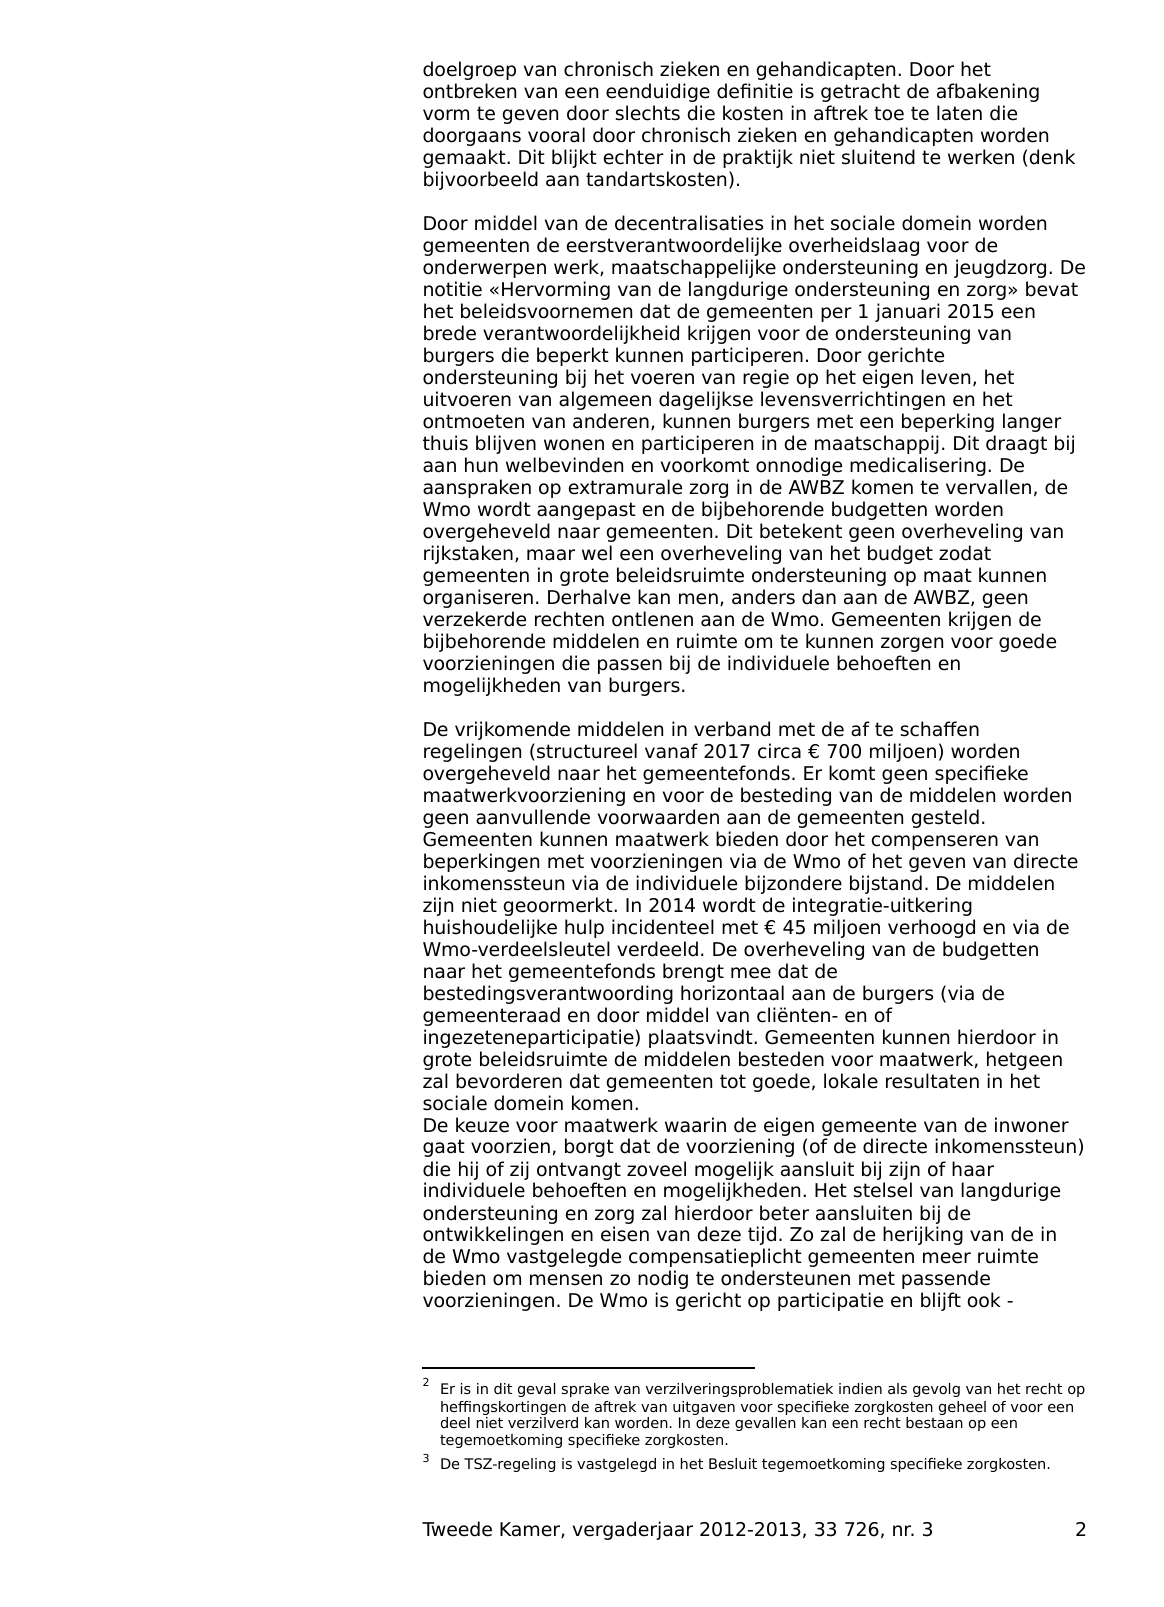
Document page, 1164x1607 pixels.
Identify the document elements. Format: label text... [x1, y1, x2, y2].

text Door middel van de decentralisaties in het sociale domein worden gemeenten de eerstverantwoordelijke overheidslaag voor de onderwerpen werk, maatschappelijke ondersteuning en jeugdzorg. De notitie «Hervorming van de langdurige ondersteuning en zorg» bevat het beleidsvoornemen dat de gemeenten per 1 januari 2015 een brede verantwoordelijkheid krijgen voor de ondersteuning van burgers die beperkt kunnen participeren. Door gerichte ondersteuning bij het voeren van regie op het eigen leven, het uitvoeren van algemeen dagelijkse levensverrichtingen en het ontmoeten van anderen, kunnen burgers met een beperking langer thuis blijven wonen en participeren in de maatschappij. Dit draagt bij aan hun welbevinden en voorkomt onnodige medicalisering. De aanspraken op extramurale zorg in de AWBZ komen te vervallen, de Wmo wordt aangepast en de bijbehorende budgetten worden overgeheveld naar gemeenten. Dit betekent geen overheveling van rijkstaken, maar wel een overheveling van het budget zodat gemeenten in grote beleidsruimte ondersteuning op maat kunnen organiseren. Derhalve kan men, anders dan aan de AWBZ, geen verzekerde rechten ontlenen aan de Wmo. Gemeenten krijgen de bijbehorende middelen en ruimte om te kunnen zorgen voor goede voorzieningen die passen bij de individuele behoeften en mogelijkheden van burgers. [422, 213, 1087, 697]
text Er is in dit geval sprake van verzilveringsproblematiek indien als gevolg van het recht op heffingskortingen de aftrek van uitgaven voor specifieke zorgkosten geheel of voor een deel niet verzilverd kan worden. In deze gevallen kan een recht bestaan op een tegemoetkoming specifieke zorgkosten. [422, 1377, 1087, 1449]
text De vrijkomende middelen in verband met de af te schaffen regelingen (structureel vanaf 2017 circa € 700 miljoen) worden overgeheveld naar het gemeentefonds. Er komt geen specifieke maatwerkvoorziening en voor de besteding van de middelen worden geen aanvullende voorwaarden aan de gemeenten gesteld. Gemeenten kunnen maatwerk bieden door het compenseren van beperkingen met voorzieningen via de Wmo of het geven van directe inkomenssteun via de individuele bijzondere bijstand. De middelen zijn niet geoormerkt. In 2014 wordt de integratie-uitkering huishoudelijke hulp incidenteel met € 45 miljoen verhoogd en via de Wmo-verdeelsleutel verdeeld. De overheveling van de budgetten naar het gemeentefonds brengt mee dat de bestedingsverantwoording horizontaal aan de burgers (via de gemeenteraad en door middel van cliënten- en of ingezeteneparticipatie) plaatsvindt. Gemeenten kunnen hierdoor in grote beleidsruimte de middelen besteden voor maatwerk, hetgeen zal bevorderen dat gemeenten tot goede, lokale resultaten in het sociale domein komen. [422, 719, 1087, 1114]
text De TSZ-regeling is vastgelegd in het Besluit tegemoetkoming specifieke zorgkosten. [422, 1452, 1087, 1474]
text De keuze voor maatwerk waarin de eigen gemeente van de inwoner gaat voorzien, borgt dat de voorziening (of de directe inkomenssteun) die hij of zij ontvangt zoveel mogelijk aansluit bij zijn of haar individuele behoeften en mogelijkheden. Het stelsel van langdurige ondersteuning en zorg zal hierdoor beter aansluiten bij de ontwikkelingen en eisen van deze tijd. Zo zal de herijking van de in de Wmo vastgelegde compensatieplicht gemeenten meer ruimte bieden om mensen zo nodig te ondersteunen met passende voorzieningen. De Wmo is gericht op participatie en blijft ook [422, 1114, 1087, 1312]
text doelgroep van chronisch zieken en gehandicapten. Door het ontbreken van een eenduidige definitie is getracht de afbakening vorm te geven door slechts die kosten in aftrek toe te laten die doorgaans vooral door chronisch zieken en gehandicapten worden gemaakt. Dit blijkt echter in de praktijk niet sluitend te werken (denk bijvoorbeeld aan tandartskosten). [422, 59, 1087, 191]
